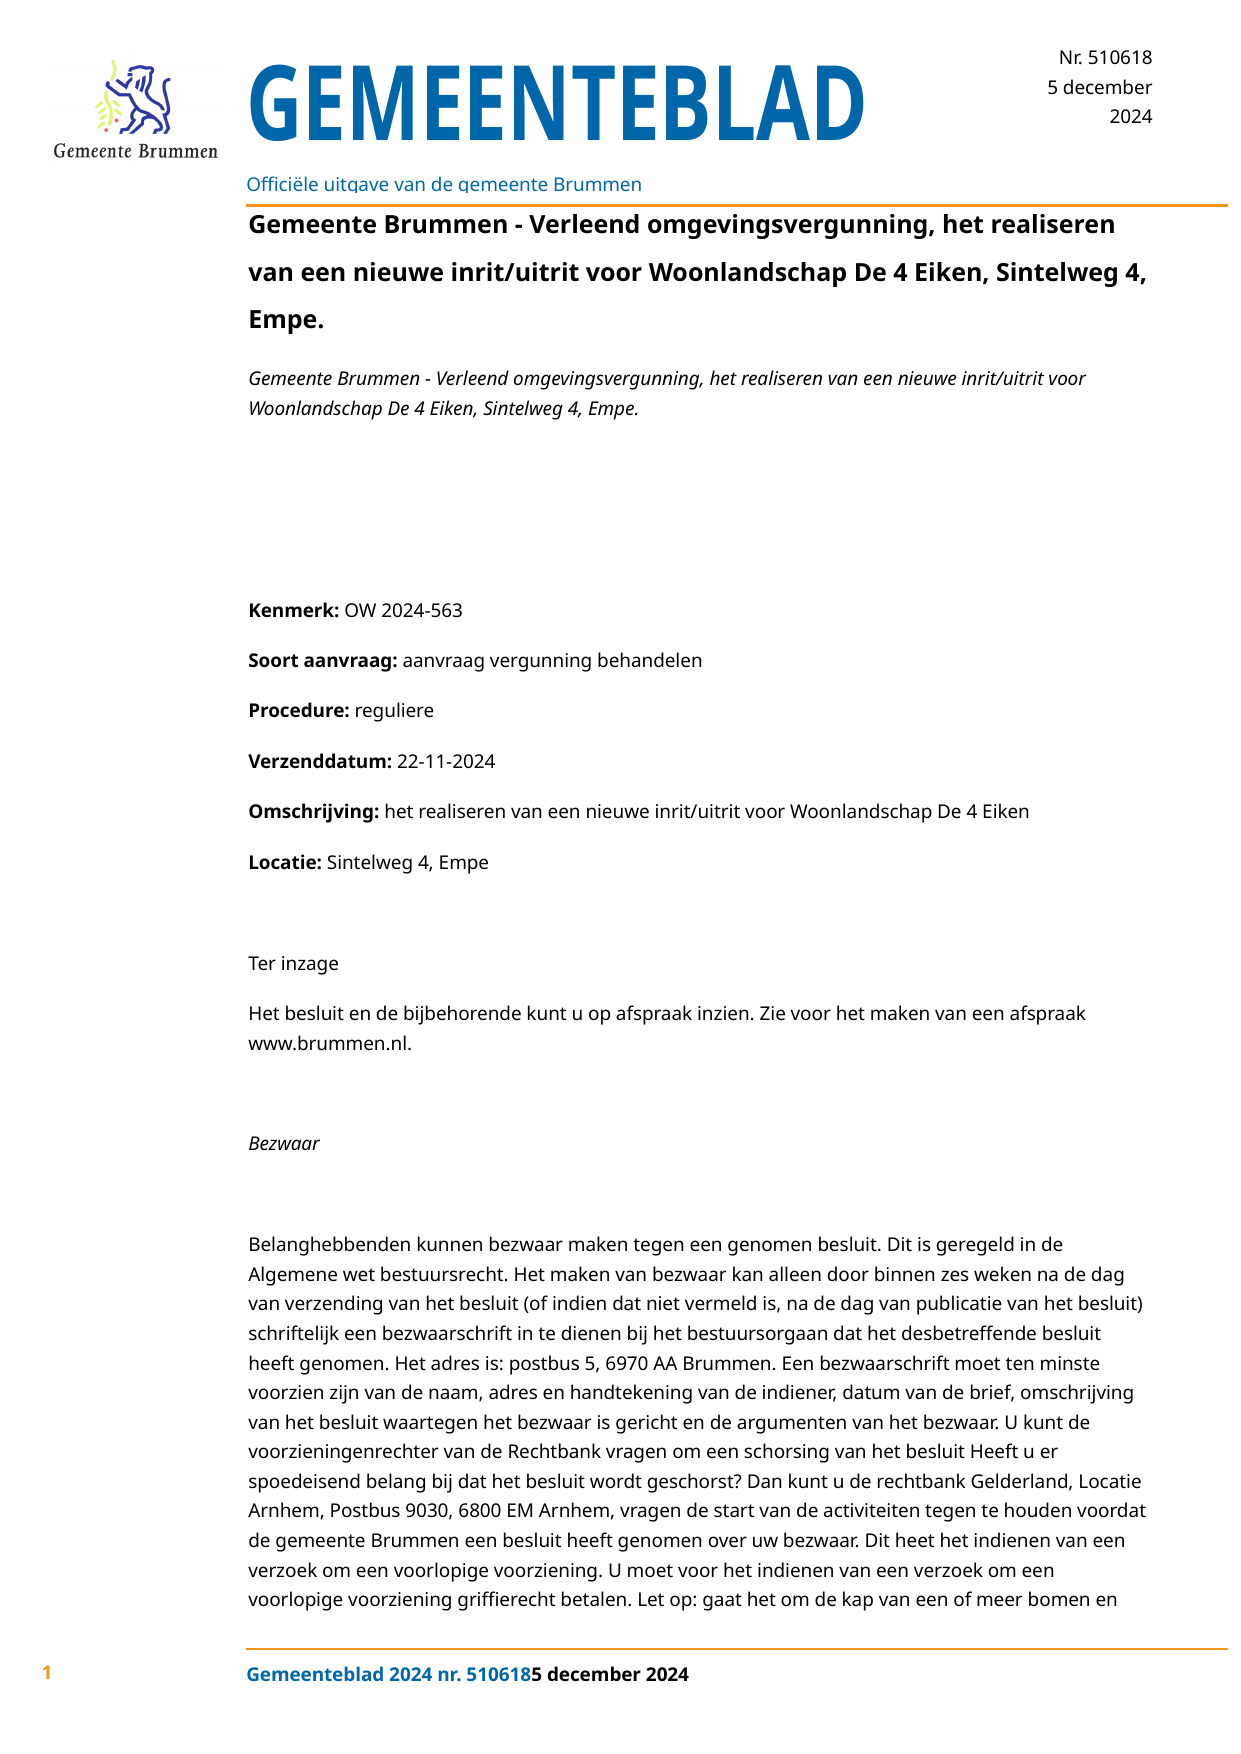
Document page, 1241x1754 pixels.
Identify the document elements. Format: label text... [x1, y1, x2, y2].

text Locatie: Sintelweg 4, Empe [248, 849, 1152, 874]
text Het besluit en de bijbehorende kunt u op afspraak inzien. Zie voor het maken van een afspraak www.brummen.nl. [248, 1000, 1152, 1055]
text Gemeente Brummen - Verleend omgevingsvergunning, het realiseren van een nieuwe inrit/uitrit voor Woonlandschap De 4 Eiken, Sintelweg 4, Empe. [248, 207, 1152, 336]
text Belanghebbenden kunnen bezwaar maken tegen een genomen besluit. Dit is geregeld in de Algemene wet bestuursrecht. Het maken van bezwaar kan alleen door binnen zes weken na de dag van verzending van het besluit (of indien dat niet vermeld is, na de dag van publicatie van het besluit) schriftelijk een bezwaarschrift in te dienen bij het bestuursorgaan dat het desbetreffende besluit heeft genomen. Het adres is: postbus 5, 6970 AA Brummen. Een bezwaarschrift moet ten minste voorzien zijn van de naam, adres en handtekening van de indiener, datum van de brief, omschrijving van het besluit waartegen het bezwaar is gericht en de argumenten van het bezwaar. U kunt de voorzieningenrechter van de Rechtbank vragen om een schorsing van het besluit Heeft u er spoedeisend belang bij dat het besluit wordt geschorst? Dan kunt u de rechtbank Gelderland, Locatie Arnhem, Postbus 9030, 6800 EM Arnhem, vragen de start van de activiteiten tegen te houden voordat de gemeente Brummen een besluit heeft genomen over uw bezwaar. Dit heet het indienen van een verzoek om een voorlopige voorziening. U moet voor het indienen van een verzoek om een voorlopige voorziening griffierecht betalen. Let op: gaat het om de kap van een of meer bomen en [248, 1231, 1152, 1612]
picture [41, 47, 231, 172]
text Ter inzage [248, 950, 1152, 975]
text Gemeente Brummen - Verleend omgevingsvergunning, het realiseren van een nieuwe inrit/uitrit voor Woonlandschap De 4 Eiken, Sintelweg 4, Empe. [248, 366, 1152, 421]
text Kenmerk: OW 2024-563 [248, 597, 1152, 622]
text Verzenddatum: 22-11-2024 [248, 748, 1152, 774]
text Procedure: reguliere [248, 698, 1152, 723]
text Soort aanvraag: aanvraag vergunning behandelen [248, 647, 1152, 673]
text Bezwaar [248, 1131, 1152, 1156]
text Omschrijving: het realiseren van een nieuwe inrit/uitrit voor Woonlandschap De 4 Eiken [248, 798, 1152, 824]
